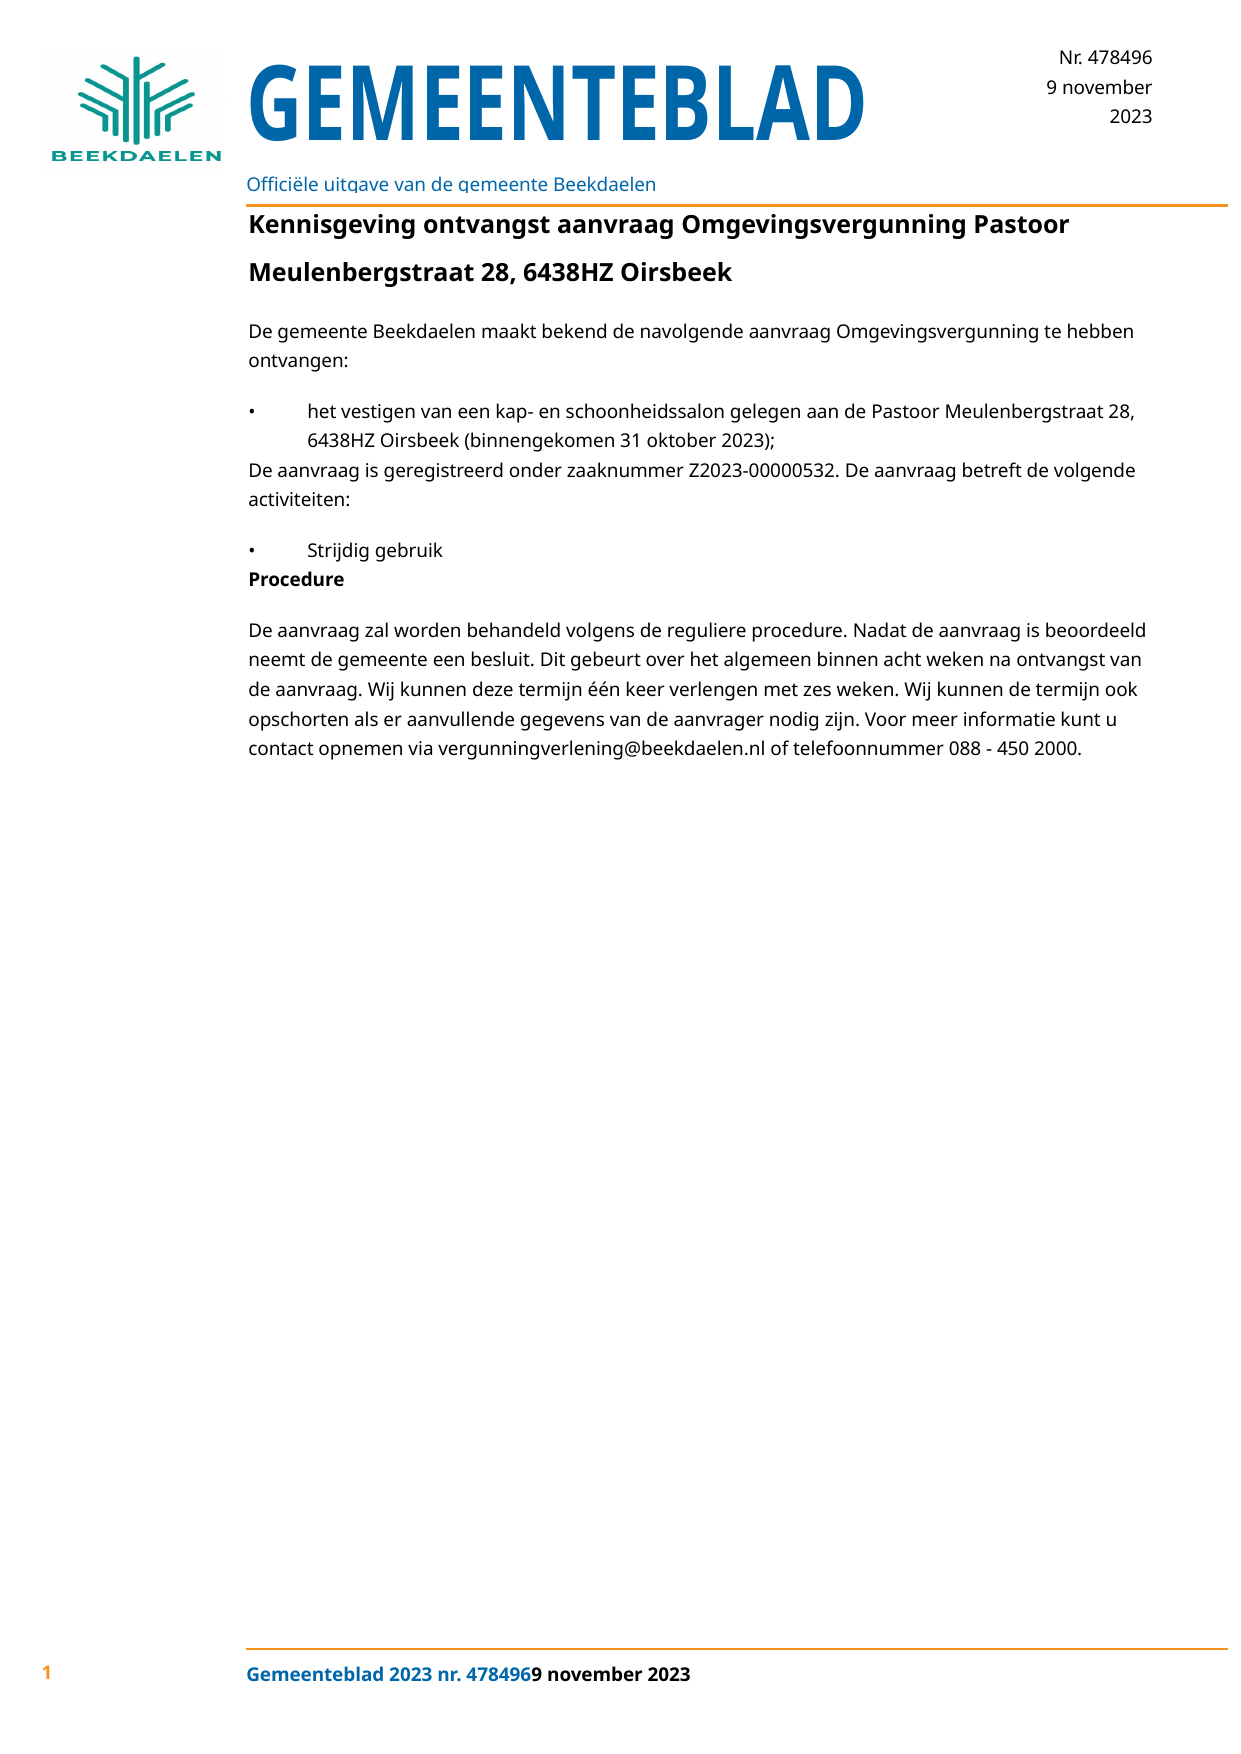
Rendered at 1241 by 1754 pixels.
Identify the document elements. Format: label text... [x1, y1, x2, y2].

text De aanvraag zal worden behandeld volgens de reguliere procedure. Nadat de aanvraag is beoordeeld neemt de gemeente een besluit. Dit gebeurt over het algemeen binnen acht weken na ontvangst van de aanvraag. Wij kunnen deze termijn één keer verlengen met zes weken. Wij kunnen de termijn ook opschorten als er aanvullende gegevens van de aanvrager nodig zijn. Voor meer informatie kunt u contact opnemen via vergunningverlening@beekdaelen.nl of telefoonnummer 088 - 450 2000. [248, 617, 1152, 761]
text De aanvraag is geregistreerd onder zaaknummer Z2023-00000532. De aanvraag betreft de volgende activiteiten: [248, 457, 1152, 512]
list Strijdig gebruik [248, 537, 1152, 563]
list het vestigen van een kap- en schoonheidssalon gelegen aan de Pastoor Meulenbergstraat 28, 6438HZ Oirsbeek (binnengekomen 31 oktober 2023); [248, 398, 1152, 453]
picture [41, 47, 231, 172]
text De gemeente Beekdaelen maakt bekend de navolgende aanvraag Omgevingsvergunning te hebben ontvangen: [248, 318, 1152, 373]
text Kennisgeving ontvangst aanvraag Omgevingsvergunning Pastoor Meulenbergstraat 28, 6438HZ Oirsbeek [248, 207, 1152, 288]
text Procedure [248, 567, 1152, 592]
